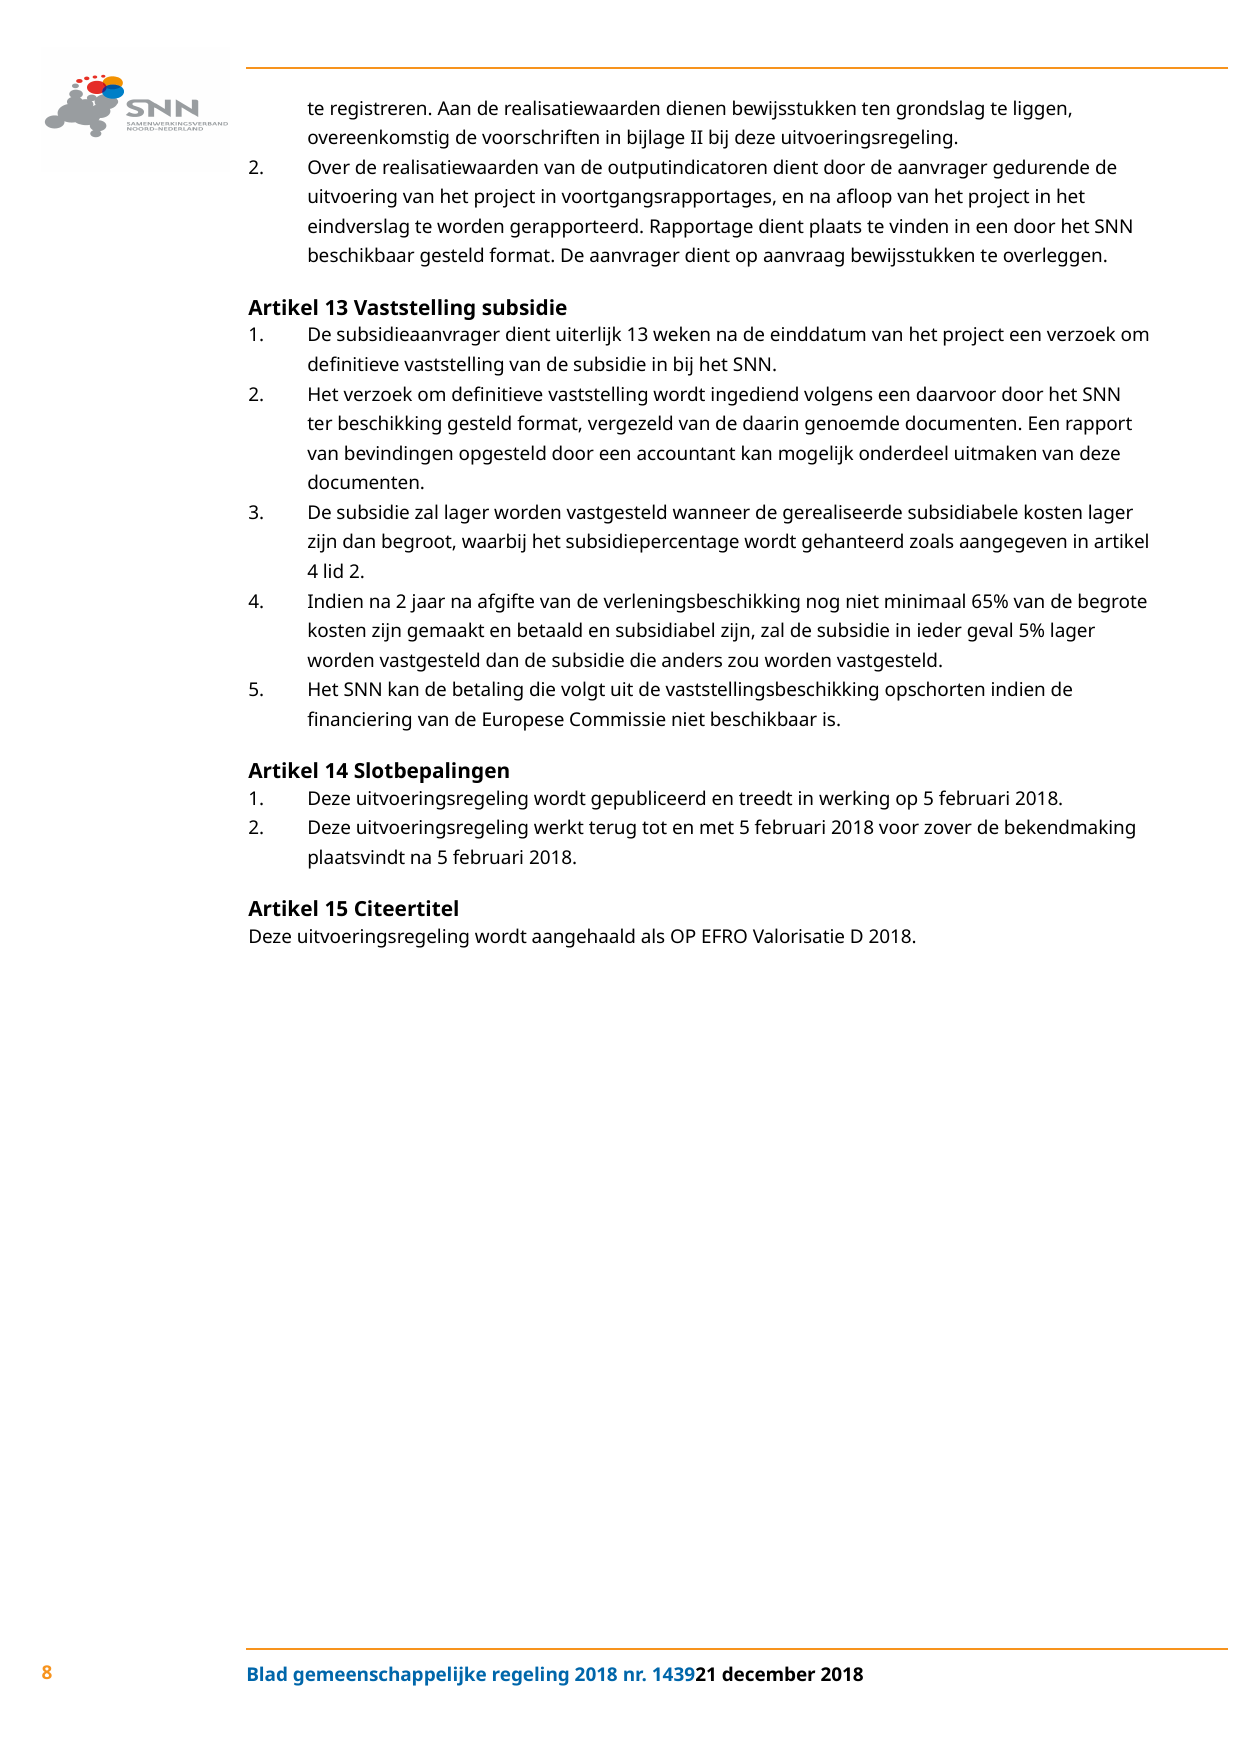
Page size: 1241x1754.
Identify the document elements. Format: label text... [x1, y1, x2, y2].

list te registreren. Aan de realisatiewaarden dienen bewijsstukken ten grondslag te liggen, overeenkomstig de voorschriften in bijlage II bij deze uitvoeringsregeling. [248, 95, 1152, 150]
list Het verzoek om definitieve vaststelling wordt ingediend volgens een daarvoor door het SNN ter beschikking gesteld format, vergezeld van de daarin genoemde documenten. Een rapport van bevindingen opgesteld door een accountant kan mogelijk onderdeel uitmaken van deze documenten. [248, 381, 1152, 495]
picture [41, 47, 231, 172]
list Het SNN kan de betaling die volgt uit de vaststellingsbeschikking opschorten indien de financiering van de Europese Commissie niet beschikbaar is. [248, 677, 1152, 732]
list Deze uitvoeringsregeling werkt terug tot en met 5 februari 2018 voor zover de bekendmaking plaatsvindt na 5 februari 2018. [248, 814, 1152, 870]
list Deze uitvoeringsregeling wordt gepubliceerd en treedt in werking op 5 februari 2018. [248, 785, 1152, 811]
text Deze uitvoeringsregeling wordt aangehaald als OP EFRO Valorisatie D 2018. [248, 923, 1152, 949]
list De subsidie zal lager worden vastgesteld wanneer de gerealiseerde subsidiabele kosten lager zijn dan begroot, waarbij het subsidiepercentage wordt gehanteerd zoals aangegeven in artikel 4 lid 2. [248, 499, 1152, 584]
text Artikel 13 Vaststelling subsidie [248, 293, 1152, 322]
list Indien na 2 jaar na afgifte van de verleningsbeschikking nog niet minimaal 65% van de begrote kosten zijn gemaakt en betaald en subsidiabel zijn, zal de subsidie in ieder geval 5% lager worden vastgesteld dan de subsidie die anders zou worden vastgesteld. [248, 588, 1152, 673]
text Artikel 14 Slotbepalingen [248, 757, 1152, 785]
list Over de realisatiewaarden van de outputindicatoren dient door de aanvrager gedurende de uitvoering van het project in voortgangsrapportages, en na afloop van het project in het eindverslag te worden gerapporteerd. Rapportage dient plaats te vinden in een door het SNN beschikbaar gesteld format. De aanvrager dient op aanvraag bewijsstukken te overleggen. [248, 154, 1152, 268]
list De subsidieaanvrager dient uiterlijk 13 weken na de einddatum van het project een verzoek om definitieve vaststelling van de subsidie in bij het SNN. [248, 322, 1152, 377]
text Artikel 15 Citeertitel [248, 894, 1152, 923]
